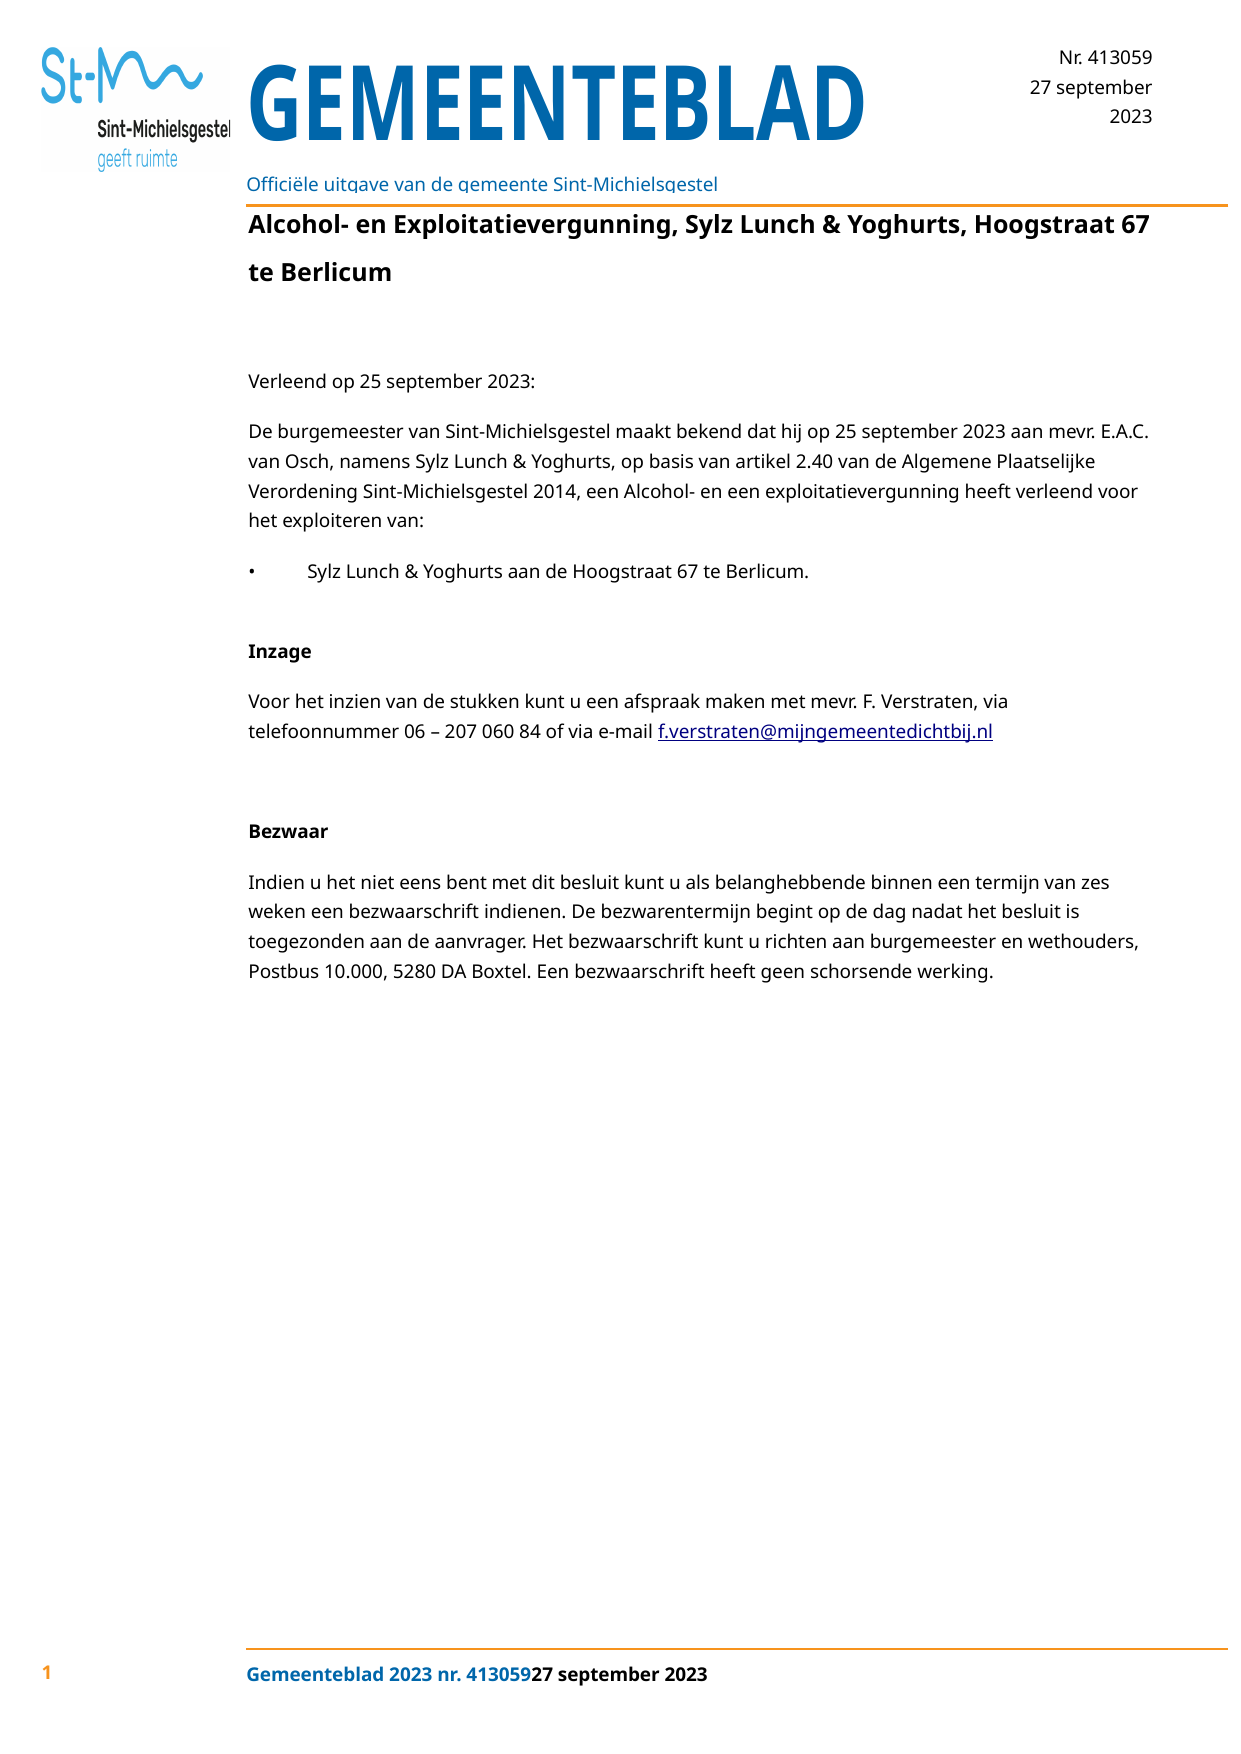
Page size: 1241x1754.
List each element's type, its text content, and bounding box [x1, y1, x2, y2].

list Sylz Lunch & Yoghurts aan de Hoogstraat 67 te Berlicum. [248, 558, 1152, 584]
text Voor het inzien van de stukken kunt u een afspraak maken met mevr. F. Verstraten, via telefoonnummer 06 – 207 060 84 of via e-mail f.verstraten@mijngemeentedichtbij.nl [248, 688, 1152, 744]
text Indien u het niet eens bent met dit besluit kunt u als belanghebbende binnen een termijn van zes weken een bezwaarschrift indienen. De bezwarentermijn begint op de dag nadat het besluit is toegezonden aan de aanvrager. Het bezwaarschrift kunt u richten aan burgemeester en wethouders, Postbus 10.000, 5280 DA Boxtel. Een bezwaarschrift heeft geen schorsende werking. [248, 869, 1152, 984]
picture [41, 47, 231, 172]
text Bezwaar [248, 819, 1152, 844]
text Alcohol- en Exploitatievergunning, Sylz Lunch & Yoghurts, Hoogstraat 67 te Berlicum [248, 207, 1152, 288]
text De burgemeester van Sint-Michielsgestel maakt bekend dat hij op 25 september 2023 aan mevr. E.A.C. van Osch, namens Sylz Lunch & Yoghurts, op basis van artikel 2.40 van de Algemene Plaatselijke Verordening Sint-Michielsgestel 2014, een Alcohol- en een exploitatievergunning heeft verleend voor het exploiteren van: [248, 419, 1152, 533]
text Inzage [248, 638, 1152, 664]
text Verleend op 25 september 2023: [248, 368, 1152, 394]
